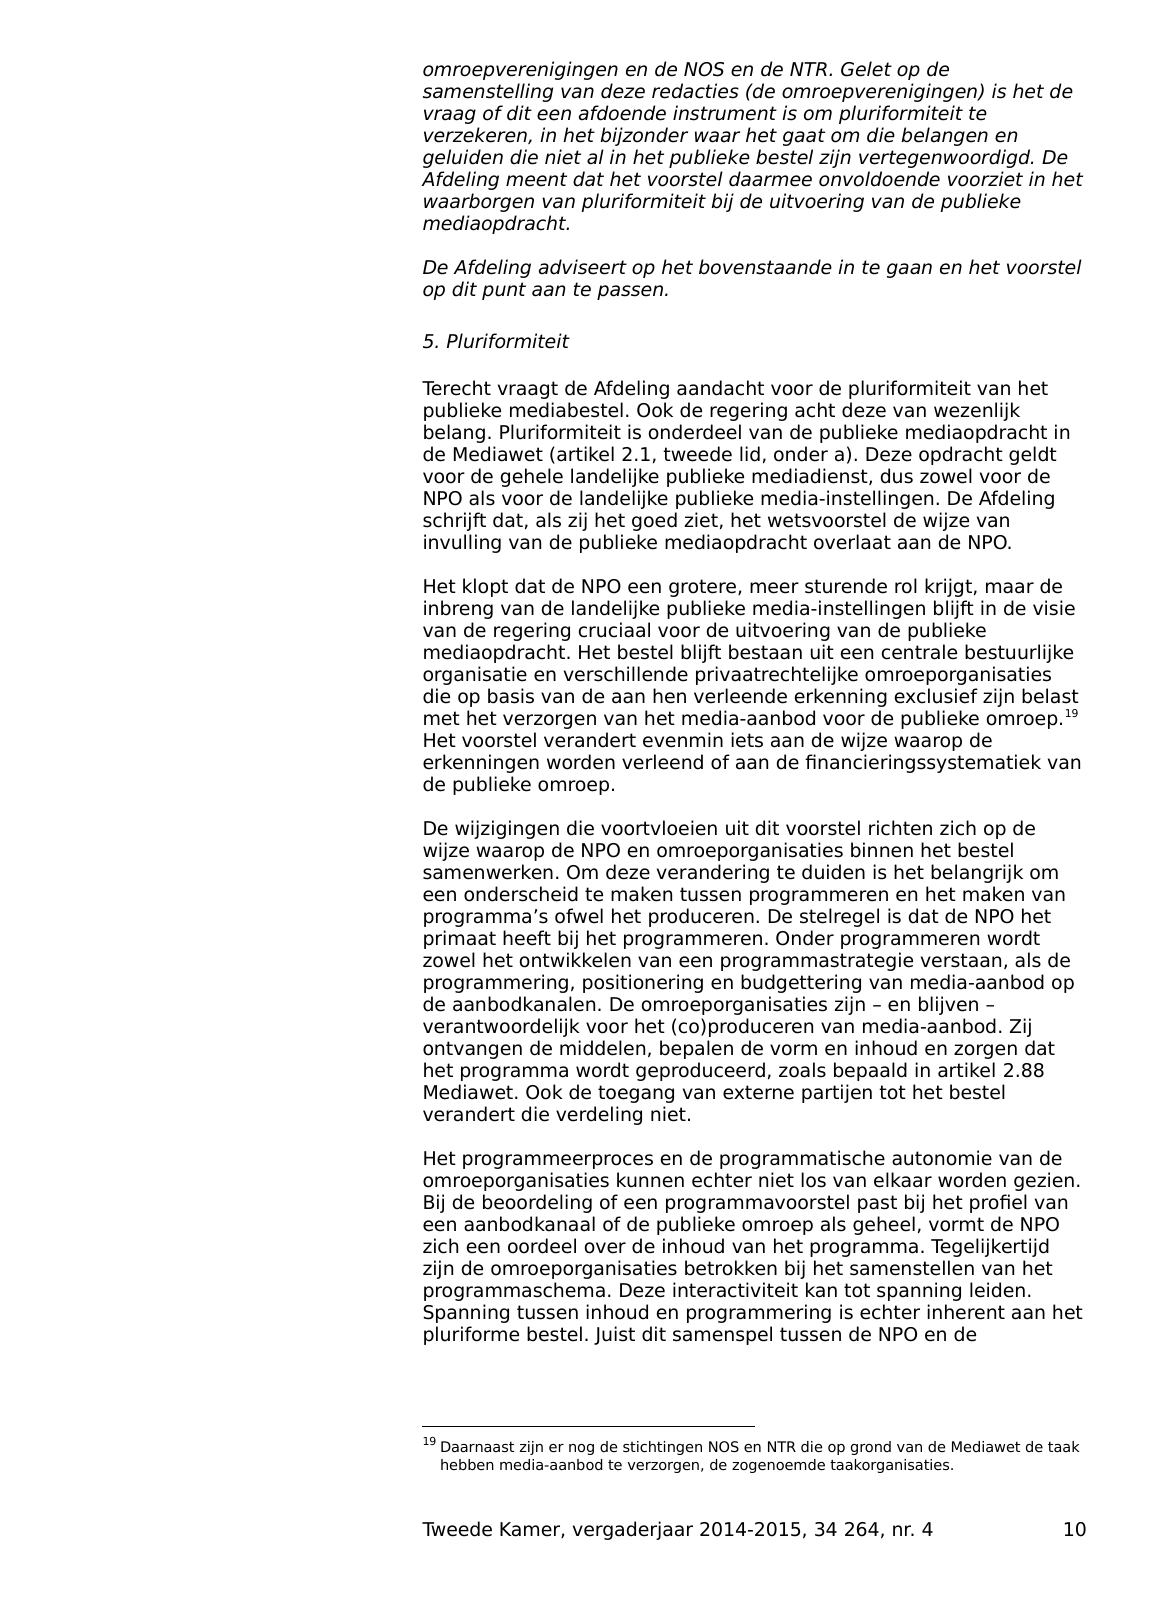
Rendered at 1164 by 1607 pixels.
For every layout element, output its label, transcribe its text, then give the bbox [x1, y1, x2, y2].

text omroepverenigingen en de NOS en de NTR. Gelet op de samenstelling van deze redacties (de omroepverenigingen) is het de vraag of dit een afdoende instrument is om pluriformiteit te verzekeren, in het bijzonder waar het gaat om die belangen en geluiden die niet al in het publieke bestel zijn vertegenwoordigd. De Afdeling meent dat het voorstel daarmee onvoldoende voorziet in het waarborgen van pluriformiteit bij de uitvoering van de publieke mediaopdracht. [422, 59, 1087, 235]
text De Afdeling adviseert op het bovenstaande in te gaan en het voorstel op dit punt aan te passen. [422, 257, 1087, 301]
subtitle 5. Pluriformiteit [422, 331, 1087, 353]
text Het programmeerproces en de programmatische autonomie van de omroeporganisaties kunnen echter niet los van elkaar worden gezien. Bij de beoordeling of een programmavoorstel past bij het profiel van een aanbodkanaal of de publieke omroep als geheel, vormt de NPO zich een oordeel over de inhoud van het programma. Tegelijkertijd zijn de omroeporganisaties betrokken bij het samenstellen van het programmaschema. Deze interactiviteit kan tot spanning leiden. Spanning tussen inhoud en programmering is echter inherent aan het pluriforme bestel. Juist dit samenspel tussen de NPO en de [422, 1148, 1087, 1346]
text Daarnaast zijn er nog de stichtingen NOS en NTR die op grond van de Mediawet de taak hebben media-aanbod te verzorgen, de zogenoemde taakorganisaties. [422, 1435, 1087, 1474]
text Het klopt dat de NPO een grotere, meer sturende rol krijgt, maar de inbreng van de landelijke publieke media-instellingen blijft in de visie van de regering cruciaal voor de uitvoering van de publieke mediaopdracht. Het bestel blijft bestaan uit een centrale bestuurlijke organisatie en verschillende privaatrechtelijke omroeporganisaties die op basis van de aan hen verleende erkenning exclusief zijn belast met het verzorgen van het media-aanbod voor de publieke omroep. Het voorstel verandert evenmin iets aan de wijze waarop de erkenningen worden verleend of aan de financieringssystematiek van de publieke omroep. [422, 576, 1087, 796]
text De wijzigingen die voortvloeien uit dit voorstel richten zich op de wijze waarop de NPO en omroeporganisaties binnen het bestel samenwerken. Om deze verandering te duiden is het belangrijk om een onderscheid te maken tussen programmeren en het maken van programma’s ofwel het produceren. De stelregel is dat de NPO het primaat heeft bij het programmeren. Onder programmeren wordt zowel het ontwikkelen van een programmastrategie verstaan, als de programmering, positionering en budgettering van media-aanbod op de aanbodkanalen. De omroeporganisaties zijn – en blijven – verantwoordelijk voor het (co)produceren van media-aanbod. Zij ontvangen de middelen, bepalen de vorm en inhoud en zorgen dat het programma wordt geproduceerd, zoals bepaald in artikel 2.88 Mediawet. Ook de toegang van externe partijen tot het bestel verandert die verdeling niet. [422, 818, 1087, 1126]
text Terecht vraagt de Afdeling aandacht voor de pluriformiteit van het publieke mediabestel. Ook de regering acht deze van wezenlijk belang. Pluriformiteit is onderdeel van de publieke mediaopdracht in de Mediawet (artikel 2.1, tweede lid, onder a). Deze opdracht geldt voor de gehele landelijke publieke mediadienst, dus zowel voor de NPO als voor de landelijke publieke media-instellingen. De Afdeling schrijft dat, als zij het goed ziet, het wetsvoorstel de wijze van invulling van de publieke mediaopdracht overlaat aan de NPO. [422, 378, 1087, 554]
